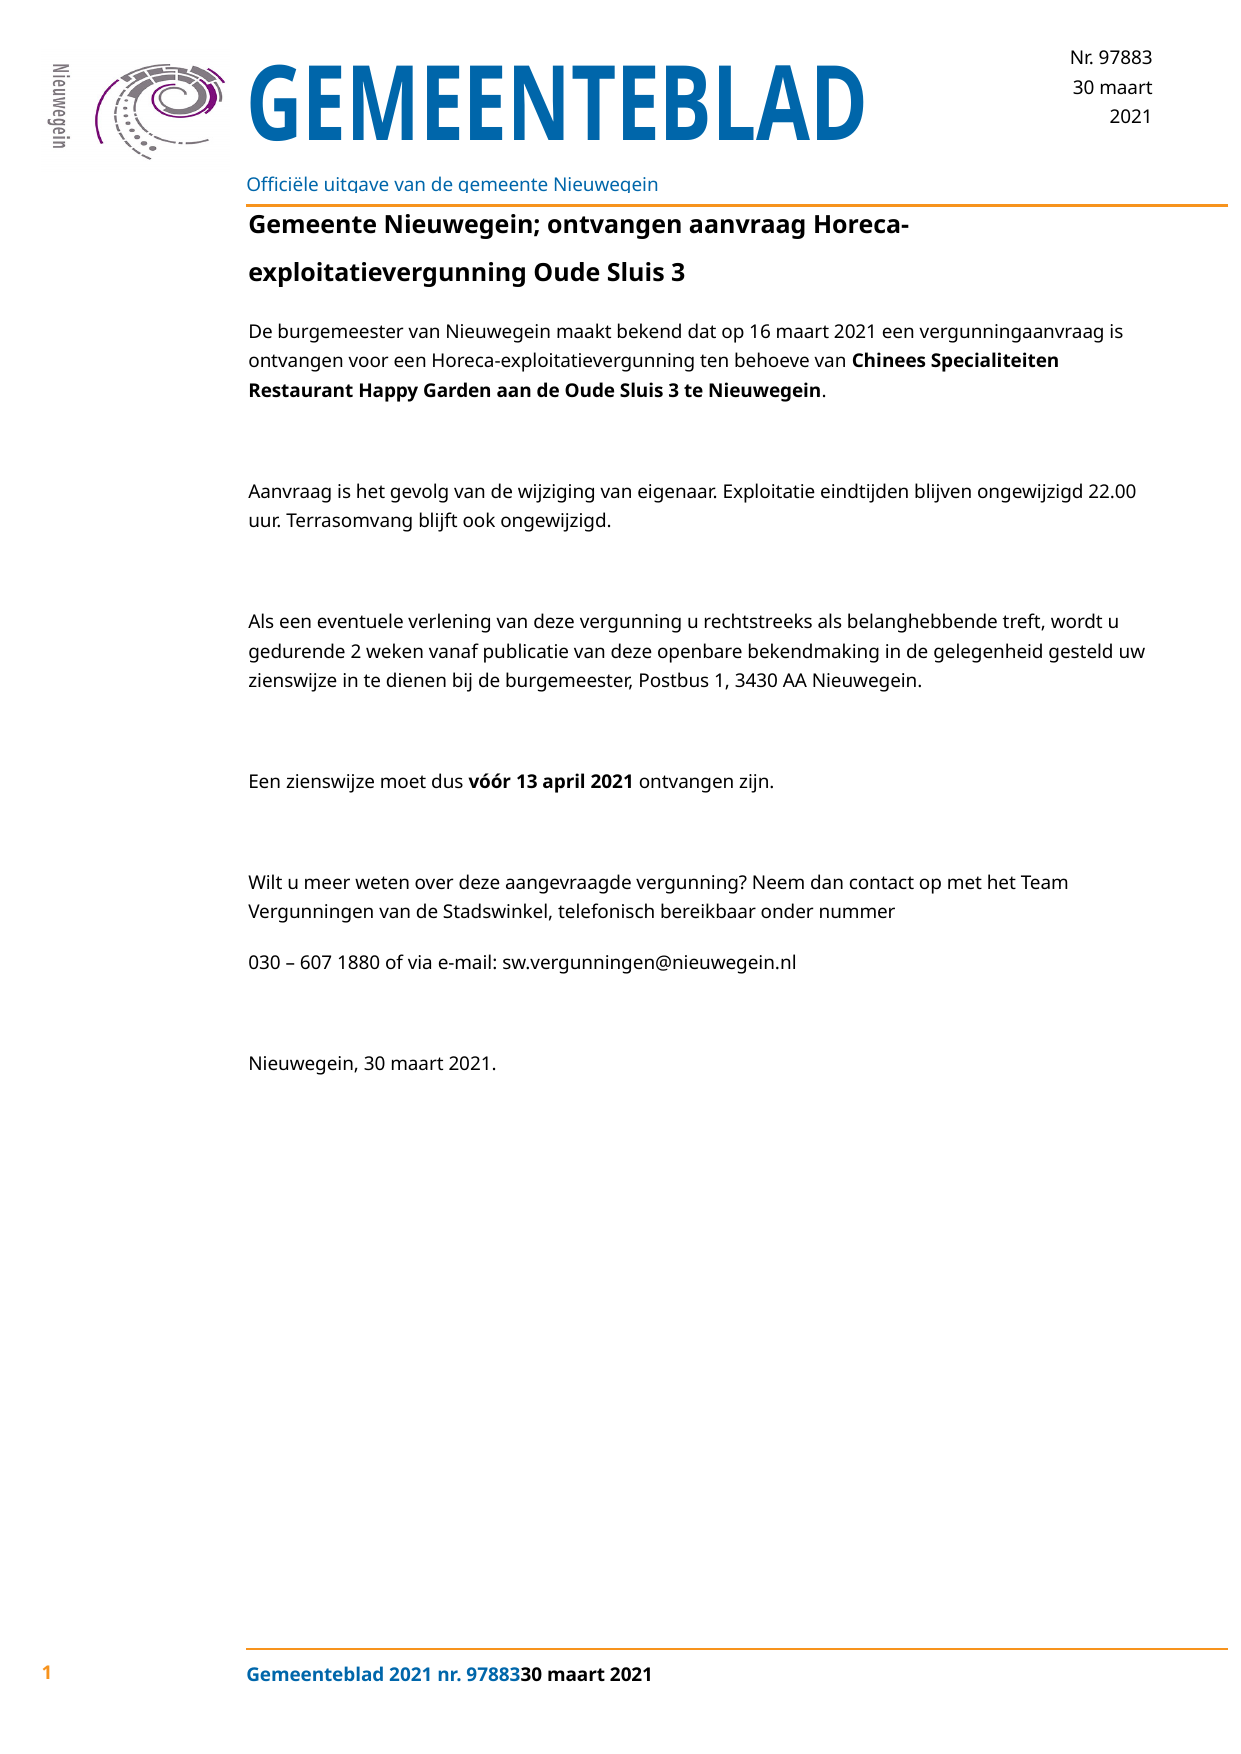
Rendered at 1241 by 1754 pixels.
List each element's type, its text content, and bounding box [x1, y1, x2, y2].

text De burgemeester van Nieuwegein maakt bekend dat op 16 maart 2021 een vergunningaanvraag is ontvangen voor een Horeca-exploitatievergunning ten behoeve van Chinees Specialiteiten Restaurant Happy Garden aan de Oude Sluis 3 te Nieuwegein. [248, 318, 1152, 403]
text Als een eventuele verlening van deze vergunning u rechtstreeks als belanghebbende treft, wordt u gedurende 2 weken vanaf publicatie van deze openbare bekendmaking in de gelegenheid gesteld uw zienswijze in te dienen bij de burgemeester, Postbus 1, 3430 AA Nieuwegein. [248, 608, 1152, 693]
text Nieuwegein, 30 maart 2021. [248, 1050, 1152, 1076]
text Wilt u meer weten over deze aangevraagde vergunning? Neem dan contact op met het Team Vergunningen van de Stadswinkel, telefonisch bereikbaar onder nummer [248, 869, 1152, 924]
picture [41, 47, 231, 172]
text Aanvraag is het gevolg van de wijziging van eigenaar. Exploitatie eindtijden blijven ongewijzigd 22.00 uur. Terrasomvang blijft ook ongewijzigd. [248, 478, 1152, 533]
text Een zienswijze moet dus vóór 13 april 2021 ontvangen zijn. [248, 768, 1152, 794]
text 030 – 607 1880 of via e-mail: sw.vergunningen@nieuwegein.nl [248, 949, 1152, 975]
text Gemeente Nieuwegein; ontvangen aanvraag Horeca-exploitatievergunning Oude Sluis 3 [248, 207, 1152, 288]
